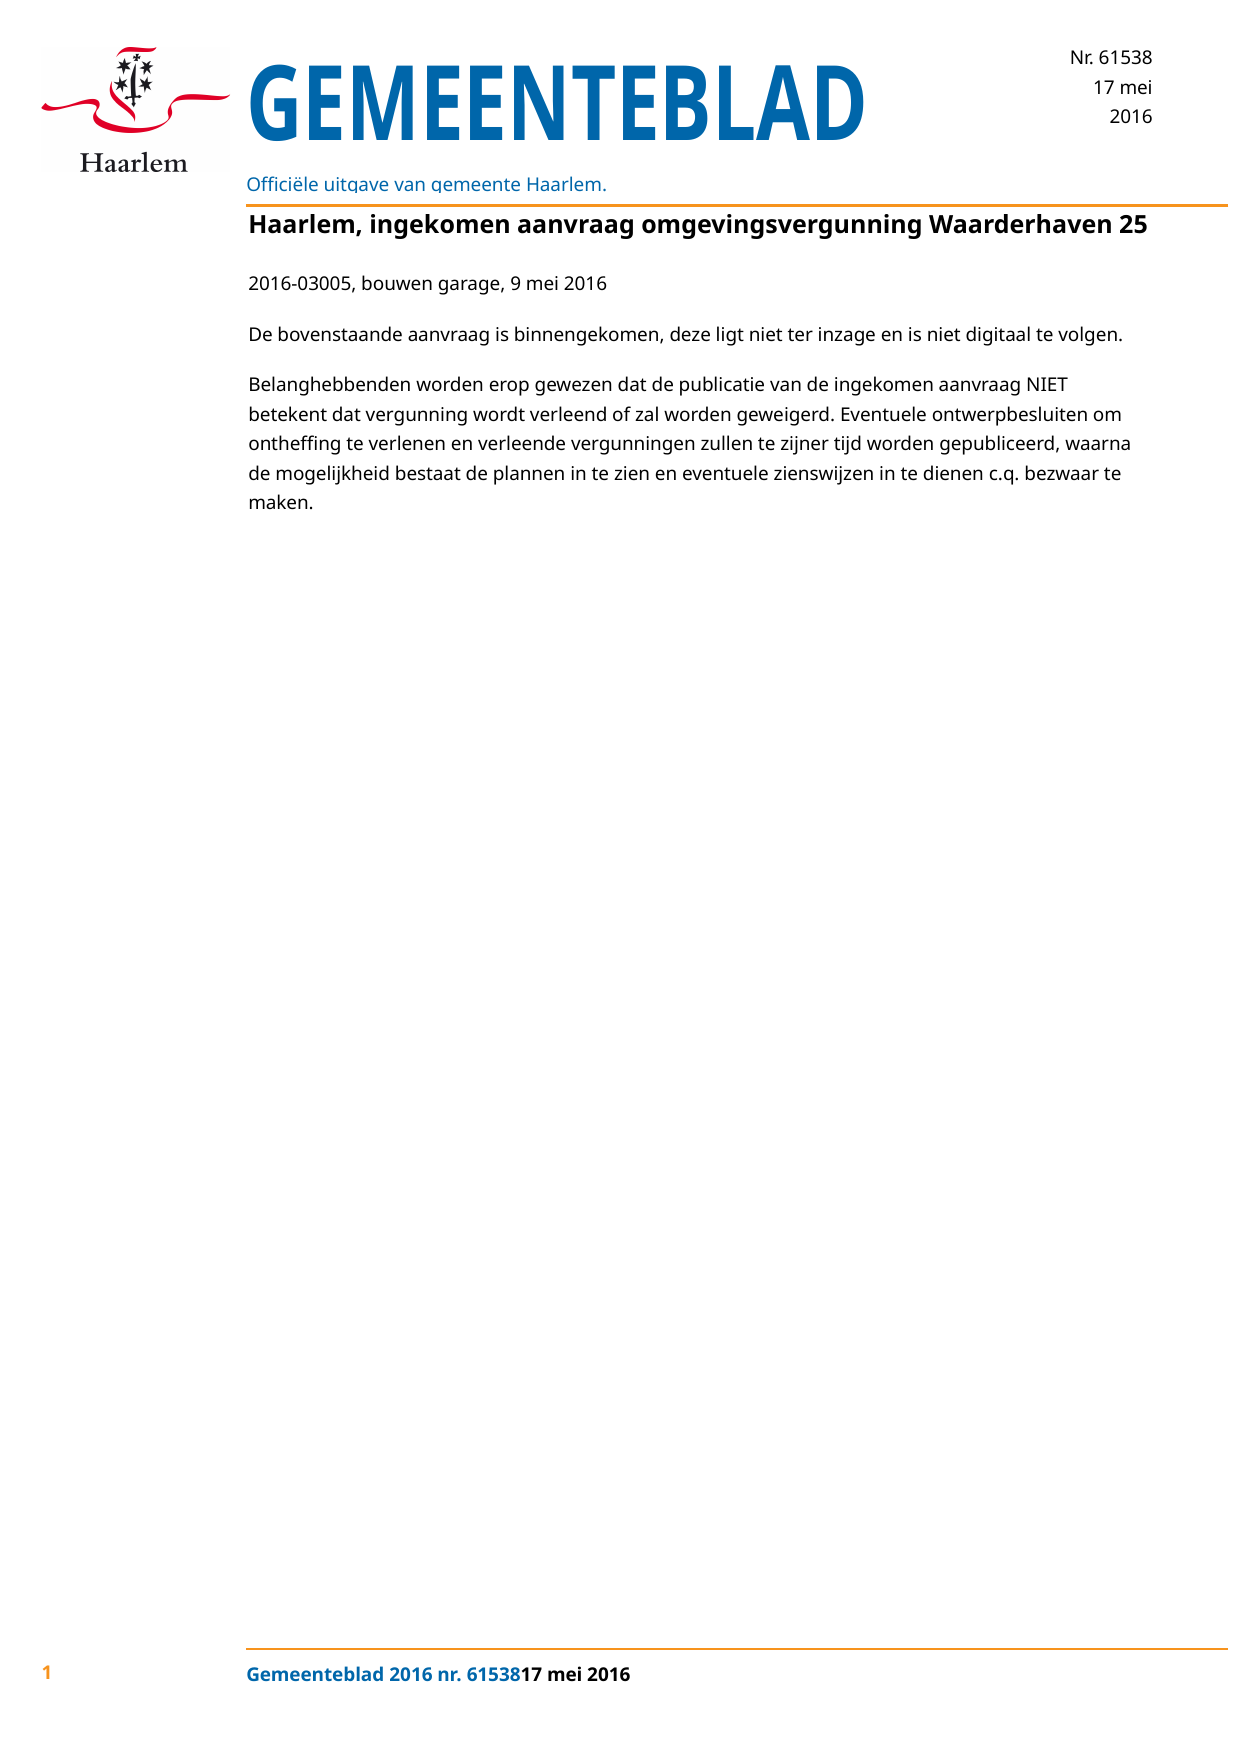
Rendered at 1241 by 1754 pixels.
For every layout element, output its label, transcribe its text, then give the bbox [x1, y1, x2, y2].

picture [41, 47, 231, 172]
text Haarlem, ingekomen aanvraag omgevingsvergunning Waarderhaven 25 [248, 207, 1152, 241]
text Belanghebbenden worden erop gewezen dat de publicatie van de ingekomen aanvraag NIET betekent dat vergunning wordt verleend of zal worden geweigerd. Eventuele ontwerpbesluiten om ontheffing te verlenen en verleende vergunningen zullen te zijner tijd worden gepubliceerd, waarna de mogelijkheid bestaat de plannen in te zien en eventuele zienswijzen in te dienen c.q. bezwaar te maken. [248, 371, 1152, 515]
text De bovenstaande aanvraag is binnengekomen, deze ligt niet ter inzage en is niet digitaal te volgen. [248, 321, 1152, 346]
text 2016-03005, bouwen garage, 9 mei 2016 [248, 270, 1152, 296]
